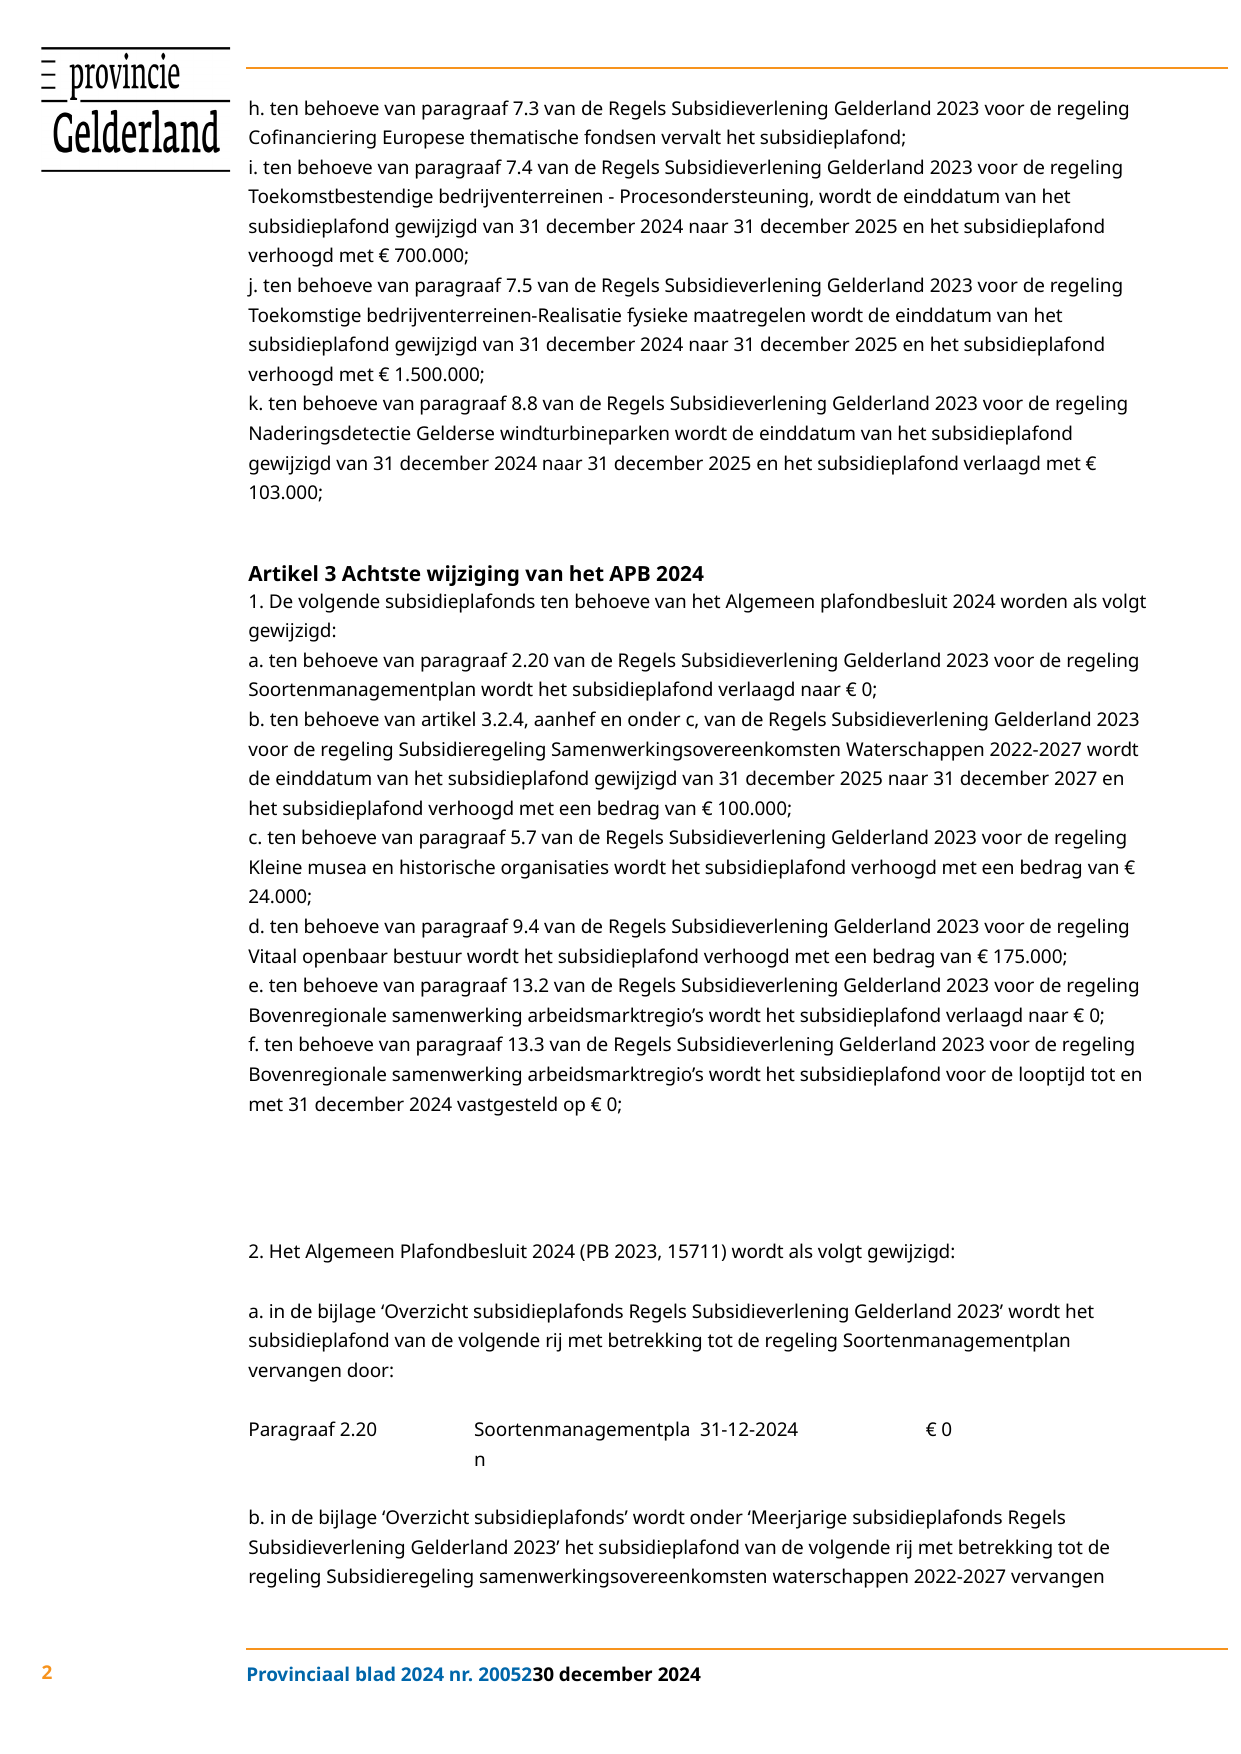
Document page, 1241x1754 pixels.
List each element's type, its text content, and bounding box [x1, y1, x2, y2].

table_header 31-12-2024 [700, 1416, 926, 1472]
text j. ten behoeve van paragraaf 7.5 van de Regels Subsidieverlening Gelderland 2023 voor de regeling Toekomstige bedrijventerreinen-Realisatie fysieke maatregelen wordt de einddatum van het subsidieplafond gewijzigd van 31 december 2024 naar 31 december 2025 en het subsidieplafond verhoogd met € 1.500.000; [248, 272, 1152, 387]
text b. in de bijlage ‘Overzicht subsidieplafonds’ wordt onder ‘Meerjarige subsidieplafonds Regels Subsidieverlening Gelderland 2023’ het subsidieplafond van de volgende rij met betrekking tot de regeling Subsidieregeling samenwerkingsovereenkomsten waterschappen 2022-2027 vervangen [248, 1504, 1152, 1589]
text f. ten behoeve van paragraaf 13.3 van de Regels Subsidieverlening Gelderland 2023 voor de regeling Bovenregionale samenwerking arbeidsmarktregio’s wordt het subsidieplafond voor de looptijd tot en met 31 december 2024 vastgesteld op € 0; [248, 1032, 1152, 1116]
text c. ten behoeve van paragraaf 5.7 van de Regels Subsidieverlening Gelderland 2023 voor de regeling Kleine musea en historische organisaties wordt het subsidieplafond verhoogd met een bedrag van € 24.000; [248, 824, 1152, 909]
text i. ten behoeve van paragraaf 7.4 van de Regels Subsidieverlening Gelderland 2023 voor de regeling Toekomstbestendige bedrijventerreinen - Procesondersteuning, wordt de einddatum van het subsidieplafond gewijzigd van 31 december 2024 naar 31 december 2025 en het subsidieplafond verhoogd met € 700.000; [248, 154, 1152, 268]
text 1. De volgende subsidieplafonds ten behoeve van het Algemeen plafondbesluit 2024 worden als volgt gewijzigd: [248, 588, 1152, 643]
text k. ten behoeve van paragraaf 8.8 van de Regels Subsidieverlening Gelderland 2023 voor de regeling Naderingsdetectie Gelderse windturbineparken wordt de einddatum van het subsidieplafond gewijzigd van 31 december 2024 naar 31 december 2025 en het subsidieplafond verlaagd met € 103.000; [248, 391, 1152, 505]
text 2. Het Algemeen Plafondbesluit 2024 (PB 2023, 15711) wordt als volgt gewijzigd: [248, 1239, 1152, 1264]
text a. in de bijlage ‘Overzicht subsidieplafonds Regels Subsidieverlening Gelderland 2023’ wordt het subsidieplafond van de volgende rij met betrekking tot de regeling Soortenmanagementplan vervangen door: [248, 1298, 1152, 1383]
text b. ten behoeve van artikel 3.2.4, aanhef en onder c, van de Regels Subsidieverlening Gelderland 2023 voor de regeling Subsidieregeling Samenwerkingsovereenkomsten Waterschappen 2022-2027 wordt de einddatum van het subsidieplafond gewijzigd van 31 december 2025 naar 31 december 2027 en het subsidieplafond verhoogd met een bedrag van € 100.000; [248, 706, 1152, 821]
text e. ten behoeve van paragraaf 13.2 van de Regels Subsidieverlening Gelderland 2023 voor de regeling Bovenregionale samenwerking arbeidsmarktregio’s wordt het subsidieplafond verlaagd naar € 0; [248, 972, 1152, 1028]
table_header Paragraaf 2.20 [248, 1416, 474, 1472]
text d. ten behoeve van paragraaf 9.4 van de Regels Subsidieverlening Gelderland 2023 voor de regeling Vitaal openbaar bestuur wordt het subsidieplafond verhoogd met een bedrag van € 175.000; [248, 913, 1152, 968]
table_header Soortenmanagementplan [474, 1416, 700, 1472]
picture [41, 47, 231, 172]
table_header € 0 [926, 1416, 1152, 1472]
text h. ten behoeve van paragraaf 7.3 van de Regels Subsidieverlening Gelderland 2023 voor de regeling Cofinanciering Europese thematische fondsen vervalt het subsidieplafond; [248, 95, 1152, 150]
text a. ten behoeve van paragraaf 2.20 van de Regels Subsidieverlening Gelderland 2023 voor de regeling Soortenmanagementplan wordt het subsidieplafond verlaagd naar € 0; [248, 647, 1152, 702]
text Artikel 3 Achtste wijziging van het APB 2024 [248, 559, 1152, 588]
